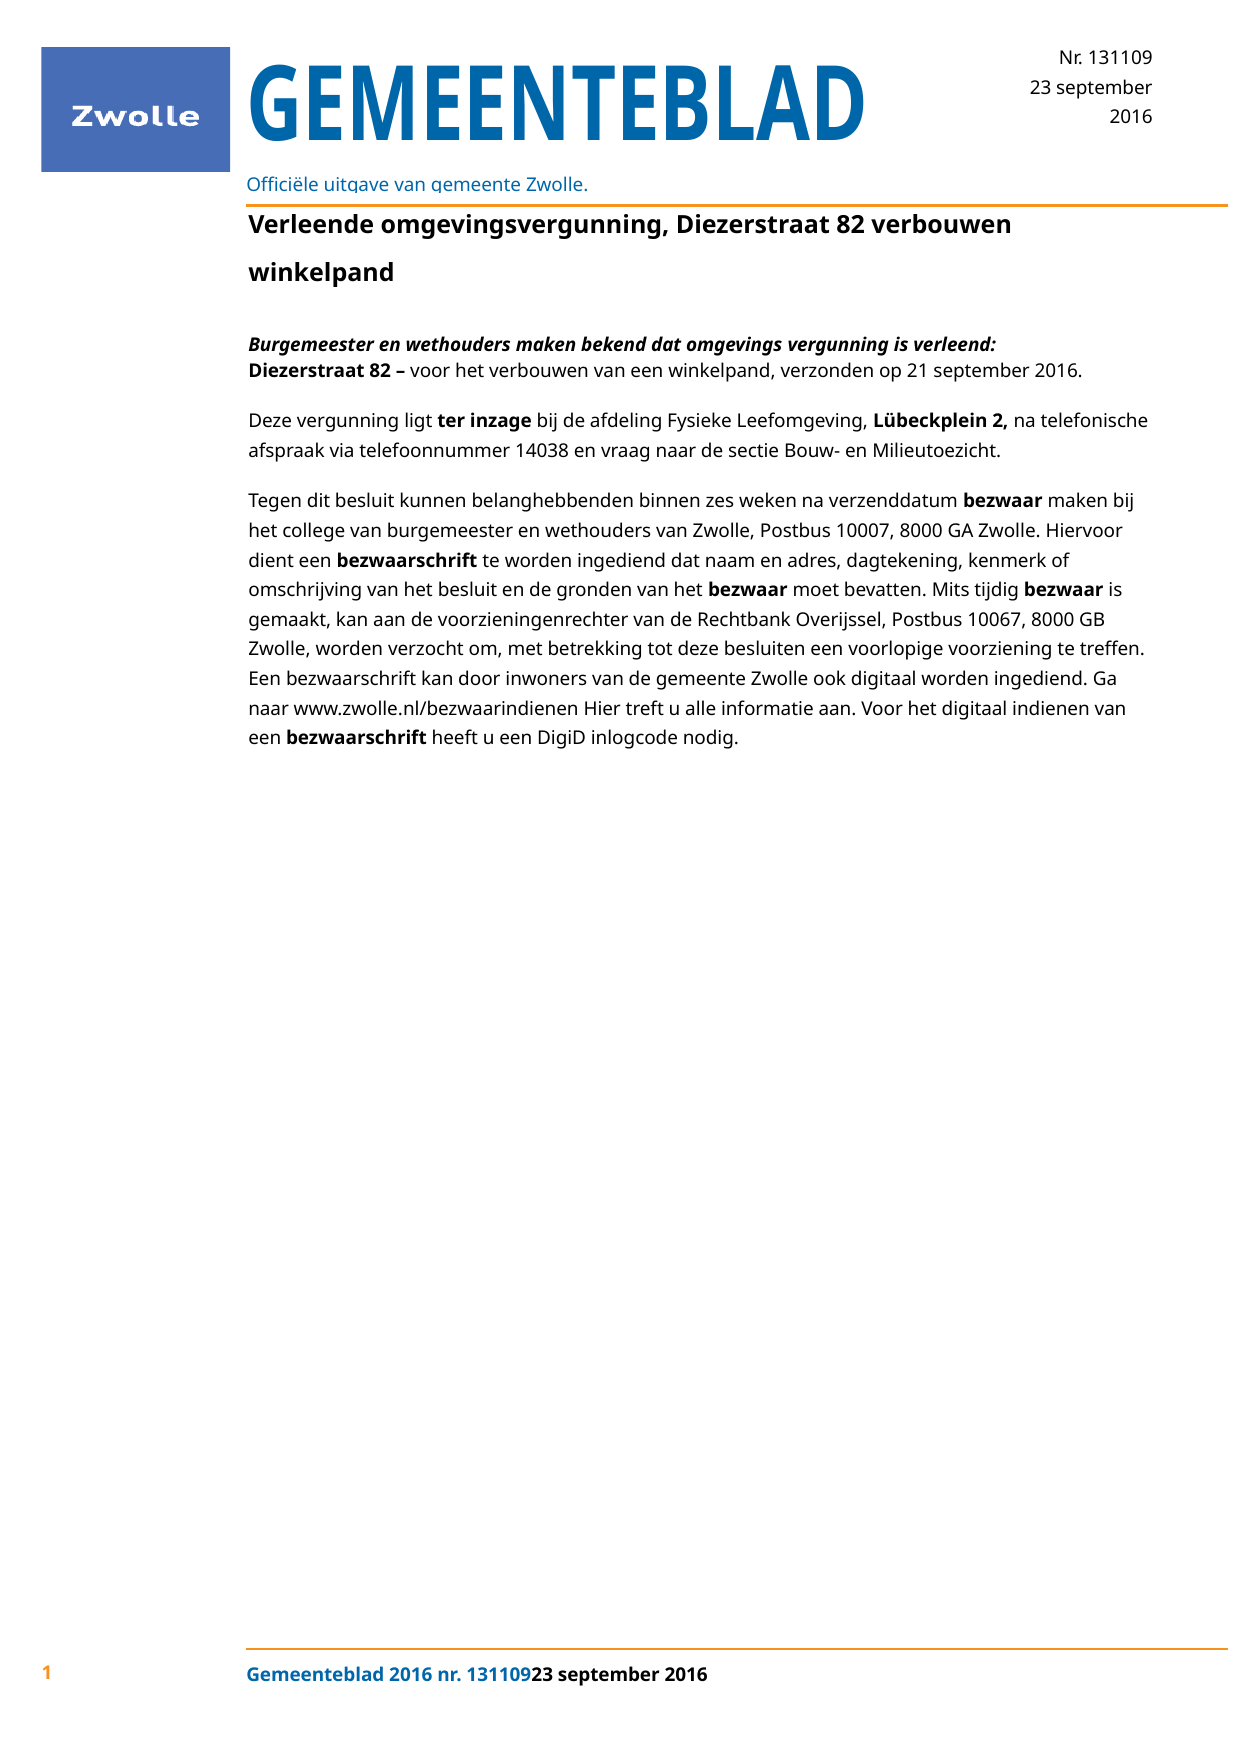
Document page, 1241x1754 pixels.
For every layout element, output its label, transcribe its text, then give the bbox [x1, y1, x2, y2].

picture [41, 47, 231, 172]
text Deze vergunning ligt ter inzage bij de afdeling Fysieke Leefomgeving, Lübeckplein 2, na telefonische afspraak via telefoonnummer 14038 en vraag naar de sectie Bouw- en Milieutoezicht. [248, 408, 1152, 463]
text Verleende omgevingsvergunning, Diezerstraat 82 verbouwen winkelpand [248, 207, 1152, 288]
text Burgemeester en wethouders maken bekend dat omgevings vergunning is verleend: [248, 331, 1152, 357]
text Tegen dit besluit kunnen belanghebbenden binnen zes weken na verzenddatum bezwaar maken bij het college van burgemeester en wethouders van Zwolle, Postbus 10007, 8000 GA Zwolle. Hiervoor dient een bezwaarschrift te worden ingediend dat naam en adres, dagtekening, kenmerk of omschrijving van het besluit en de gronden van het bezwaar moet bevatten. Mits tijdig bezwaar is gemaakt, kan aan de voorzieningenrechter van de Rechtbank Overijssel, Postbus 10067, 8000 GB Zwolle, worden verzocht om, met betrekking tot deze besluiten een voorlopige voorziening te treffen. Een bezwaarschrift kan door inwoners van de gemeente Zwolle ook digitaal worden ingediend. Ga naar www.zwolle.nl/bezwaarindienen Hier treft u alle informatie aan. Voor het digitaal indienen van een bezwaarschrift heeft u een DigiD inlogcode nodig. [248, 488, 1152, 750]
text Diezerstraat 82 – voor het verbouwen van een winkelpand, verzonden op 21 september 2016. [248, 357, 1152, 383]
